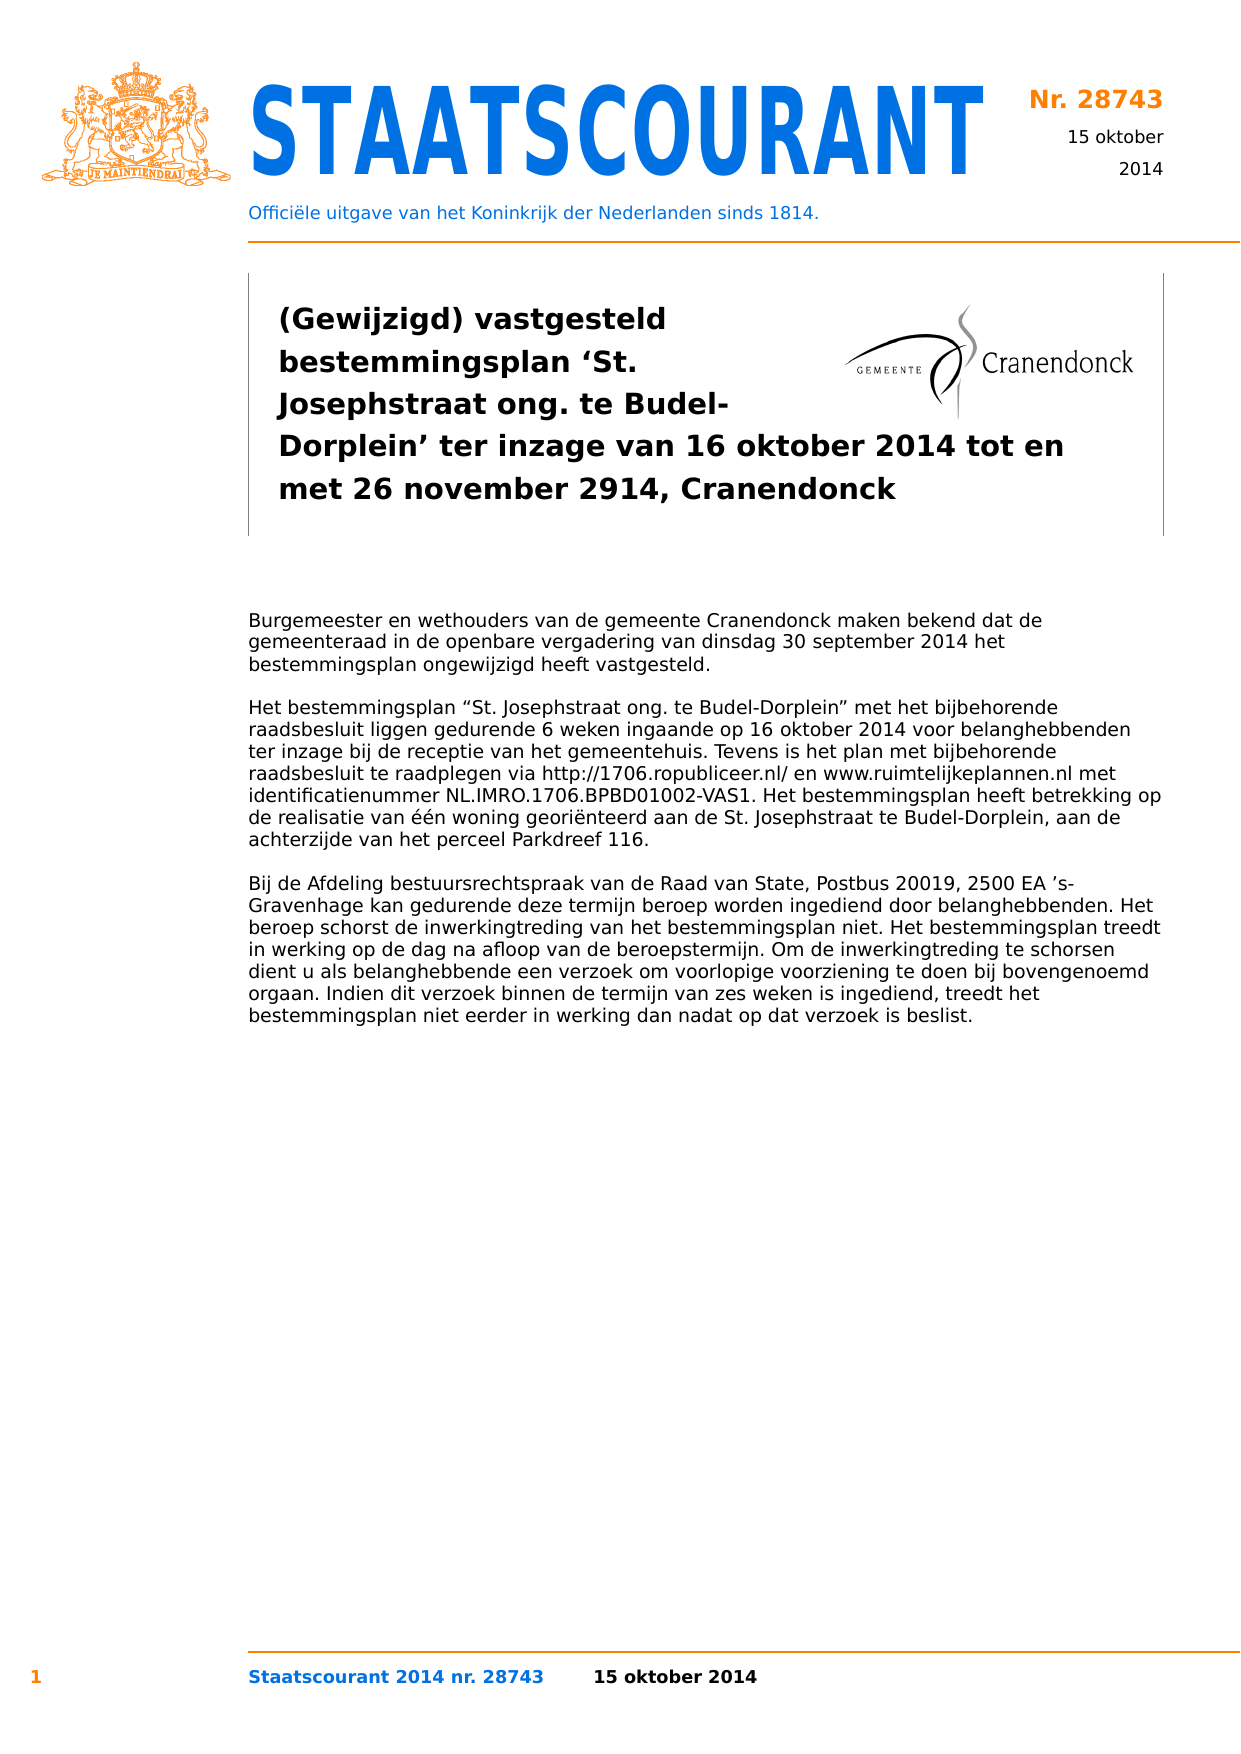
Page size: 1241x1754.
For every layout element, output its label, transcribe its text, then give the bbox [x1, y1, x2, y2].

text Bij de Afdeling bestuursrechtspraak van de Raad van State, Postbus 20019, 2500 EA ’s-Gravenhage kan gedurende deze termijn beroep worden ingediend door belanghebbenden. Het beroep schorst de inwerkingtreding van het bestemmingsplan niet. Het bestemmingsplan treedt in werking op de dag na afloop van de beroepstermijn. Om de inwerkingtreding te schorsen dient u als belanghebbende een verzoek om voorlopige voorziening te doen bij bovengenoemd orgaan. Indien dit verzoek binnen de termijn van zes weken is ingediend, treedt het bestemmingsplan niet eerder in werking dan nadat op dat verzoek is beslist. [248, 873, 1163, 1027]
picture [844, 302, 1134, 421]
table_header [25, 62, 248, 241]
text Het bestemmingsplan “St. Josephstraat ong. te Budel-Dorplein” met het bijbehorende raadsbesluit liggen gedurende 6 weken ingaande op 16 oktober 2014 voor belanghebbenden ter inzage bij de receptie van het gemeentehuis. Tevens is het plan met bijbehorende raadsbesluit te raadplegen via http://1706.ropubliceer.nl/ en www.ruimtelijkeplannen.nl met identificatienummer NL.IMRO.1706.BPBD01002-VAS1. Het bestemmingsplan heeft betrekking op de realisatie van één woning georiënteerd aan de St. Josephstraat te Budel-Dorplein, aan de achterzijde van het perceel Parkdreef 116. [248, 697, 1163, 851]
picture [41, 62, 231, 186]
table_cell 15 oktober [998, 121, 1240, 153]
table_header Nr. 28743 [998, 62, 1240, 121]
table_cell Officiële uitgave van het Koninkrijk der Nederlanden sinds 1814. [248, 203, 1240, 241]
table_header STAATSCOURANT [248, 62, 998, 203]
table_cell 2014 [998, 153, 1240, 203]
subtitle (Gewijzigd) vastgesteld bestemmingsplan ‘St. Josephstraat ong. te Budel-Dorplein’ ter inzage van 16 oktober 2014 tot en met 26 november 2914, Cranendonck [249, 273, 1163, 536]
text Burgemeester en wethouders van de gemeente Cranendonck maken bekend dat de gemeenteraad in de openbare vergadering van dinsdag 30 september 2014 het bestemmingsplan ongewijzigd heeft vastgesteld. [248, 609, 1163, 675]
